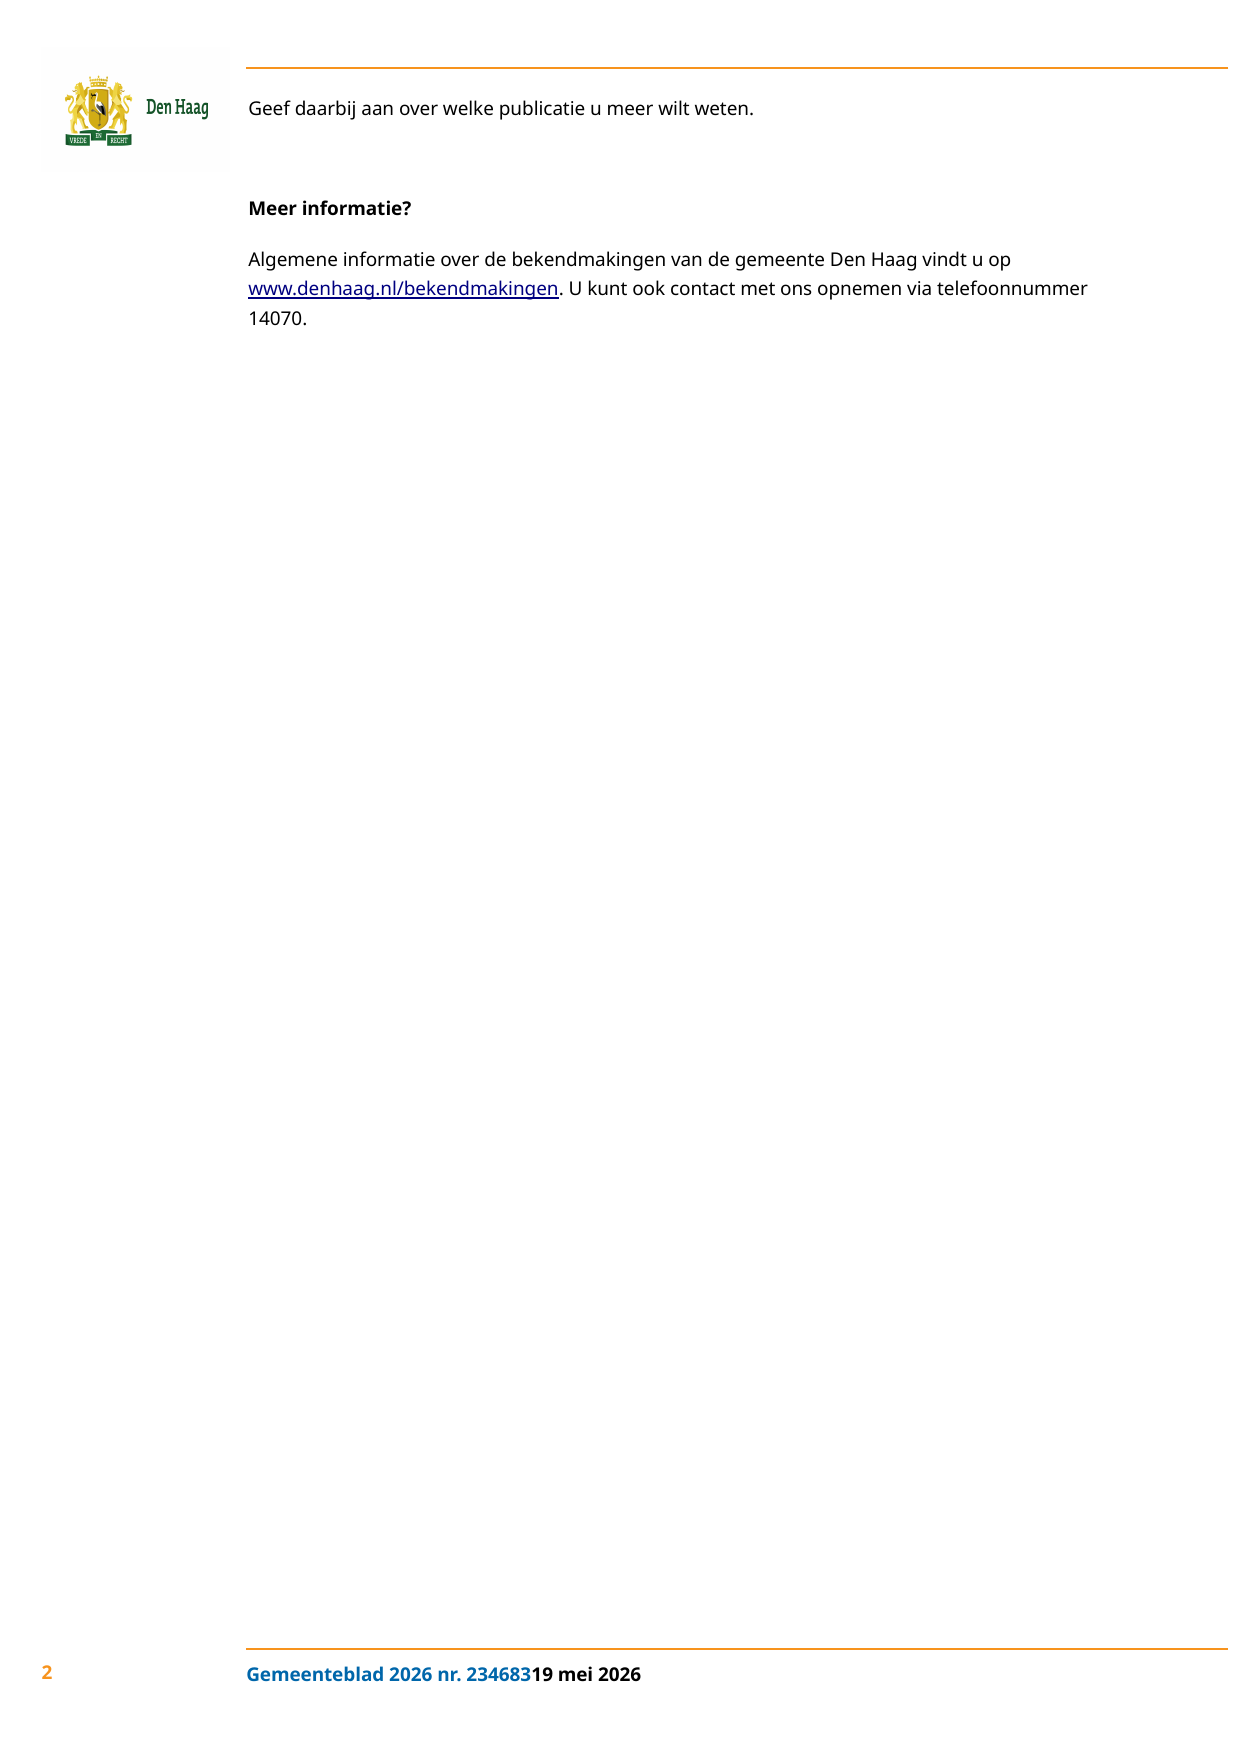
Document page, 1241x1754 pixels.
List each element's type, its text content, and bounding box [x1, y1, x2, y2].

text Meer informatie? [248, 196, 1152, 221]
text Algemene informatie over de bekendmakingen van de gemeente Den Haag vindt u op www.denhaag.nl/bekendmakingen. U kunt ook contact met ons opnemen via telefoonnummer 14070. [248, 246, 1152, 331]
text Geef daarbij aan over welke publicatie u meer wilt weten. [248, 95, 1152, 121]
picture [41, 47, 231, 172]
